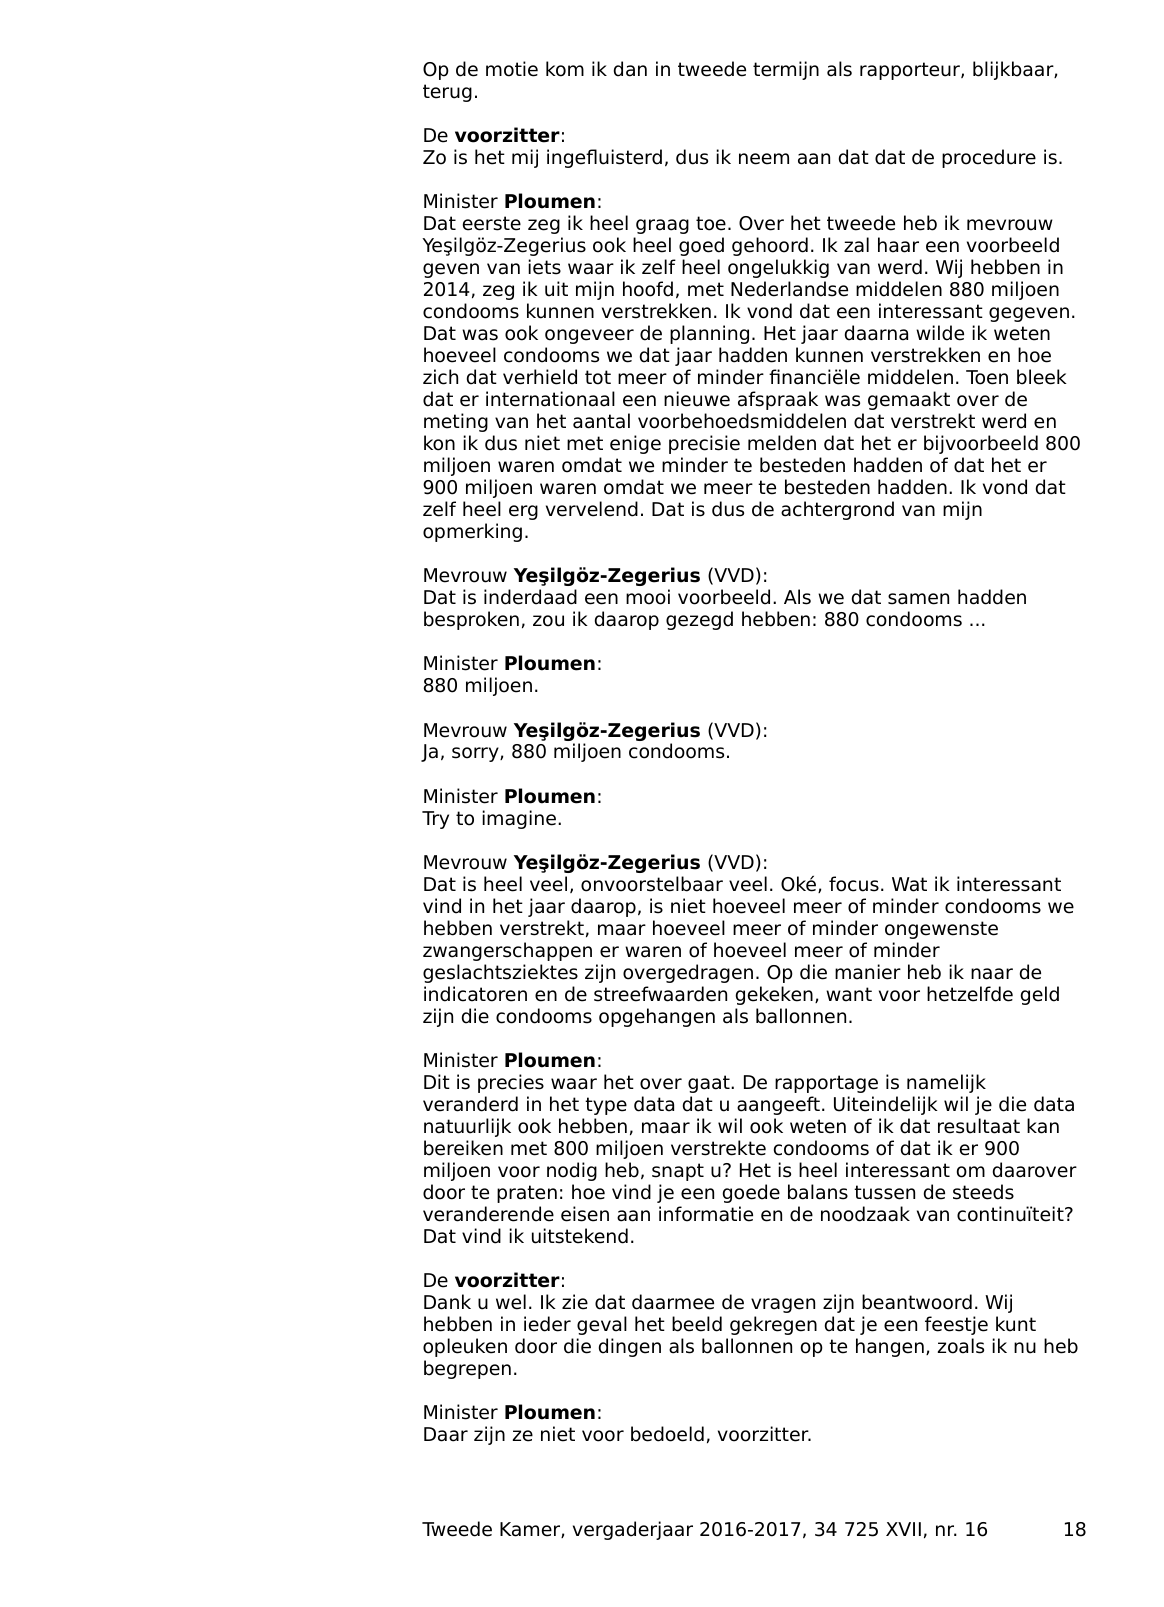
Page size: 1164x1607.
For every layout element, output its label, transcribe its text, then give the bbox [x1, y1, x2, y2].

text Dat eerste zeg ik heel graag toe. Over het tweede heb ik mevrouw Yeşilgöz-Zegerius ook heel goed gehoord. Ik zal haar een voorbeeld geven van iets waar ik zelf heel ongelukkig van werd. Wij hebben in 2014, zeg ik uit mijn hoofd, met Nederlandse middelen 880 miljoen condooms kunnen verstrekken. Ik vond dat een interessant gegeven. Dat was ook ongeveer de planning. Het jaar daarna wilde ik weten hoeveel condooms we dat jaar hadden kunnen verstrekken en hoe zich dat verhield tot meer of minder financiële middelen. Toen bleek dat er internationaal een nieuwe afspraak was gemaakt over de meting van het aantal voorbehoedsmiddelen dat verstrekt werd en kon ik dus niet met enige precisie melden dat het er bijvoorbeeld 800 miljoen waren omdat we minder te besteden hadden of dat het er 900 miljoen waren omdat we meer te besteden hadden. Ik vond dat zelf heel erg vervelend. Dat is dus de achtergrond van mijn opmerking. [422, 213, 1087, 543]
text Mevrouw Yeşilgöz-Zegerius (VVD): [422, 565, 1087, 587]
text Minister Ploumen: [422, 1050, 1087, 1072]
text Minister Ploumen: [422, 1402, 1087, 1424]
text Zo is het mij ingefluisterd, dus ik neem aan dat dat de procedure is. [422, 147, 1087, 169]
text Mevrouw Yeşilgöz-Zegerius (VVD): [422, 852, 1087, 874]
text De voorzitter: [422, 125, 1087, 147]
text Minister Ploumen: [422, 653, 1087, 675]
text 880 miljoen. [422, 675, 1087, 697]
text Dit is precies waar het over gaat. De rapportage is namelijk veranderd in het type data dat u aangeeft. Uiteindelijk wil je die data natuurlijk ook hebben, maar ik wil ook weten of ik dat resultaat kan bereiken met 800 miljoen verstrekte condooms of dat ik er 900 miljoen voor nodig heb, snapt u? Het is heel interessant om daarover door te praten: hoe vind je een goede balans tussen de steeds veranderende eisen aan informatie en de noodzaak van continuïteit? Dat vind ik uitstekend. [422, 1072, 1087, 1248]
text Mevrouw Yeşilgöz-Zegerius (VVD): [422, 719, 1087, 741]
text Try to imagine. [422, 808, 1087, 829]
text De voorzitter: [422, 1270, 1087, 1292]
text Daar zijn ze niet voor bedoeld, voorzitter. [422, 1424, 1087, 1446]
text Dat is heel veel, onvoorstelbaar veel. Oké, focus. Wat ik interessant vind in het jaar daarop, is niet hoeveel meer of minder condooms we hebben verstrekt, maar hoeveel meer of minder ongewenste zwangerschappen er waren of hoeveel meer of minder geslachtsziektes zijn overgedragen. Op die manier heb ik naar de indicatoren en de streefwaarden gekeken, want voor hetzelfde geld zijn die condooms opgehangen als ballonnen. [422, 874, 1087, 1028]
text Dank u wel. Ik zie dat daarmee de vragen zijn beantwoord. Wij hebben in ieder geval het beeld gekregen dat je een feestje kunt opleuken door die dingen als ballonnen op te hangen, zoals ik nu heb begrepen. [422, 1292, 1087, 1380]
text Minister Ploumen: [422, 786, 1087, 808]
text Ja, sorry, 880 miljoen condooms. [422, 741, 1087, 763]
text Dat is inderdaad een mooi voorbeeld. Als we dat samen hadden besproken, zou ik daarop gezegd hebben: 880 condooms ... [422, 587, 1087, 631]
text Minister Ploumen: [422, 191, 1087, 213]
text Op de motie kom ik dan in tweede termijn als rapporteur, blijkbaar, terug. [422, 59, 1087, 103]
